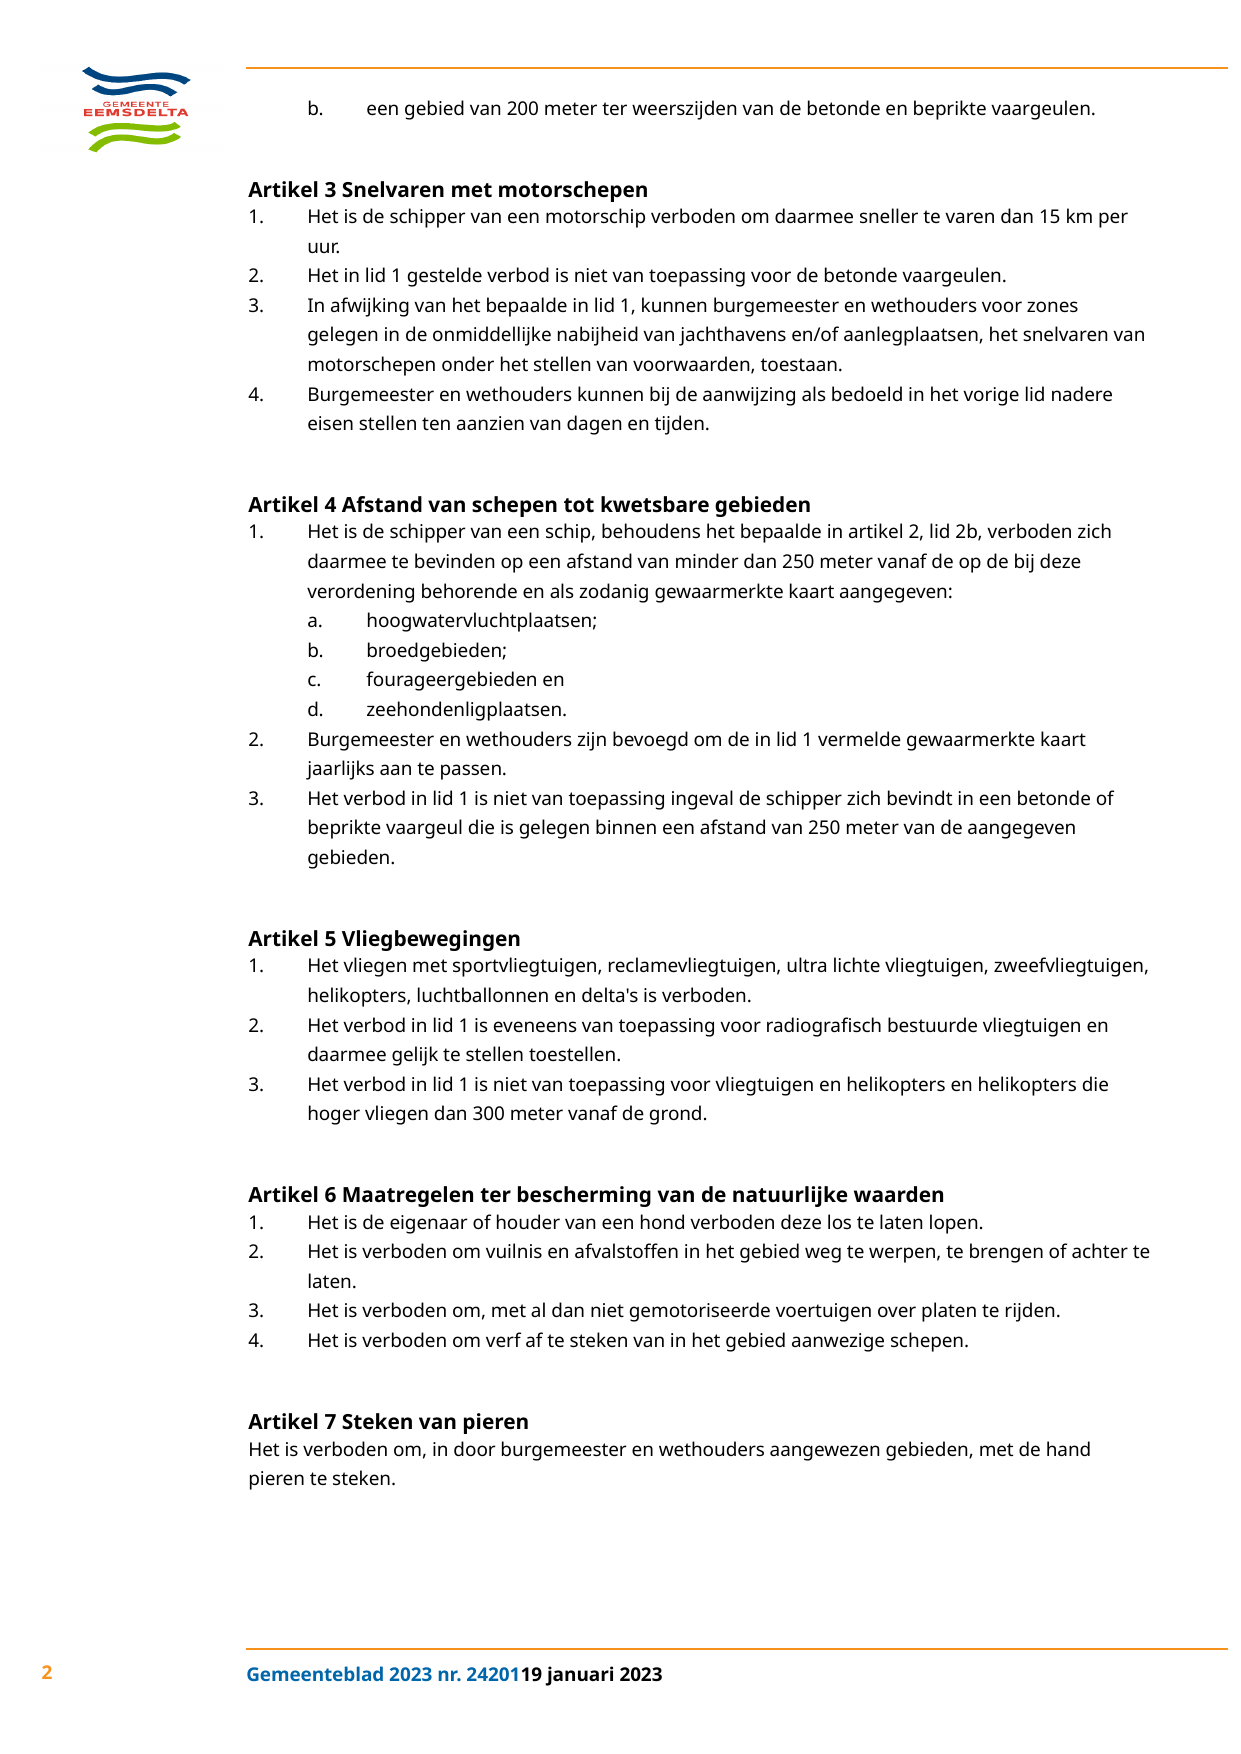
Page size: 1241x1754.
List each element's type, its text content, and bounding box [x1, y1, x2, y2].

list fourageergebieden en [307, 667, 1152, 692]
list Het vliegen met sportvliegtuigen, reclamevliegtuigen, ultra lichte vliegtuigen, zweefvliegtuigen, helikopters, luchtballonnen en delta's is verboden. [248, 953, 1152, 1008]
list broedgebieden; [307, 637, 1152, 663]
text Artikel 4 Afstand van schepen tot kwetsbare gebieden [248, 490, 1152, 519]
list een gebied van 200 meter ter weerszijden van de betonde en beprikte vaargeulen. [307, 95, 1152, 121]
list Het verbod in lid 1 is eveneens van toepassing voor radiografisch bestuurde vliegtuigen en daarmee gelijk te stellen toestellen. [248, 1012, 1152, 1067]
text Artikel 6 Maatregelen ter bescherming van de natuurlijke waarden [248, 1181, 1152, 1209]
text Artikel 5 Vliegbewegingen [248, 924, 1152, 953]
list Burgemeester en wethouders zijn bevoegd om de in lid 1 vermelde gewaarmerkte kaart jaarlijks aan te passen. [248, 726, 1152, 781]
list Het in lid 1 gestelde verbod is niet van toepassing voor de betonde vaargeulen. [248, 262, 1152, 288]
text Artikel 7 Steken van pieren [248, 1407, 1152, 1436]
list Het verbod in lid 1 is niet van toepassing ingeval de schipper zich bevindt in een betonde of beprikte vaargeul die is gelegen binnen een afstand van 250 meter van de aangegeven gebieden. [248, 785, 1152, 870]
list Het verbod in lid 1 is niet van toepassing voor vliegtuigen en helikopters en helikopters die hoger vliegen dan 300 meter vanaf de grond. [248, 1071, 1152, 1126]
list Burgemeester en wethouders kunnen bij de aanwijzing als bedoeld in het vorige lid nadere eisen stellen ten aanzien van dagen en tijden. [248, 381, 1152, 436]
list Het is verboden om vuilnis en afvalstoffen in het gebied weg te werpen, te brengen of achter te laten. [248, 1238, 1152, 1294]
list Het is de eigenaar of houder van een hond verboden deze los te laten lopen. [248, 1209, 1152, 1235]
list zeehondenligplaatsen. [307, 696, 1152, 722]
text Het is verboden om, in door burgemeester en wethouders aangewezen gebieden, met de hand pieren te steken. [248, 1436, 1152, 1491]
text Artikel 3 Snelvaren met motorschepen [248, 175, 1152, 203]
picture [41, 47, 231, 172]
list Het is verboden om, met al dan niet gemotoriseerde voertuigen over platen te rijden. [248, 1298, 1152, 1323]
list Het is de schipper van een schip, behoudens het bepaalde in artikel 2, lid 2b, verboden zich daarmee te bevinden op een afstand van minder dan 250 meter vanaf de op de bij deze verordening behorende en als zodanig gewaarmerkte kaart aangegeven: [248, 519, 1152, 604]
list In afwijking van het bepaalde in lid 1, kunnen burgemeester en wethouders voor zones gelegen in de onmiddellijke nabijheid van jachthavens en/of aanlegplaatsen, het snelvaren van motorschepen onder het stellen van voorwaarden, toestaan. [248, 292, 1152, 377]
list hoogwatervluchtplaatsen; [307, 607, 1152, 633]
list Het is de schipper van een motorschip verboden om daarmee sneller te varen dan 15 km per uur. [248, 203, 1152, 258]
list Het is verboden om verf af te steken van in het gebied aanwezige schepen. [248, 1327, 1152, 1353]
